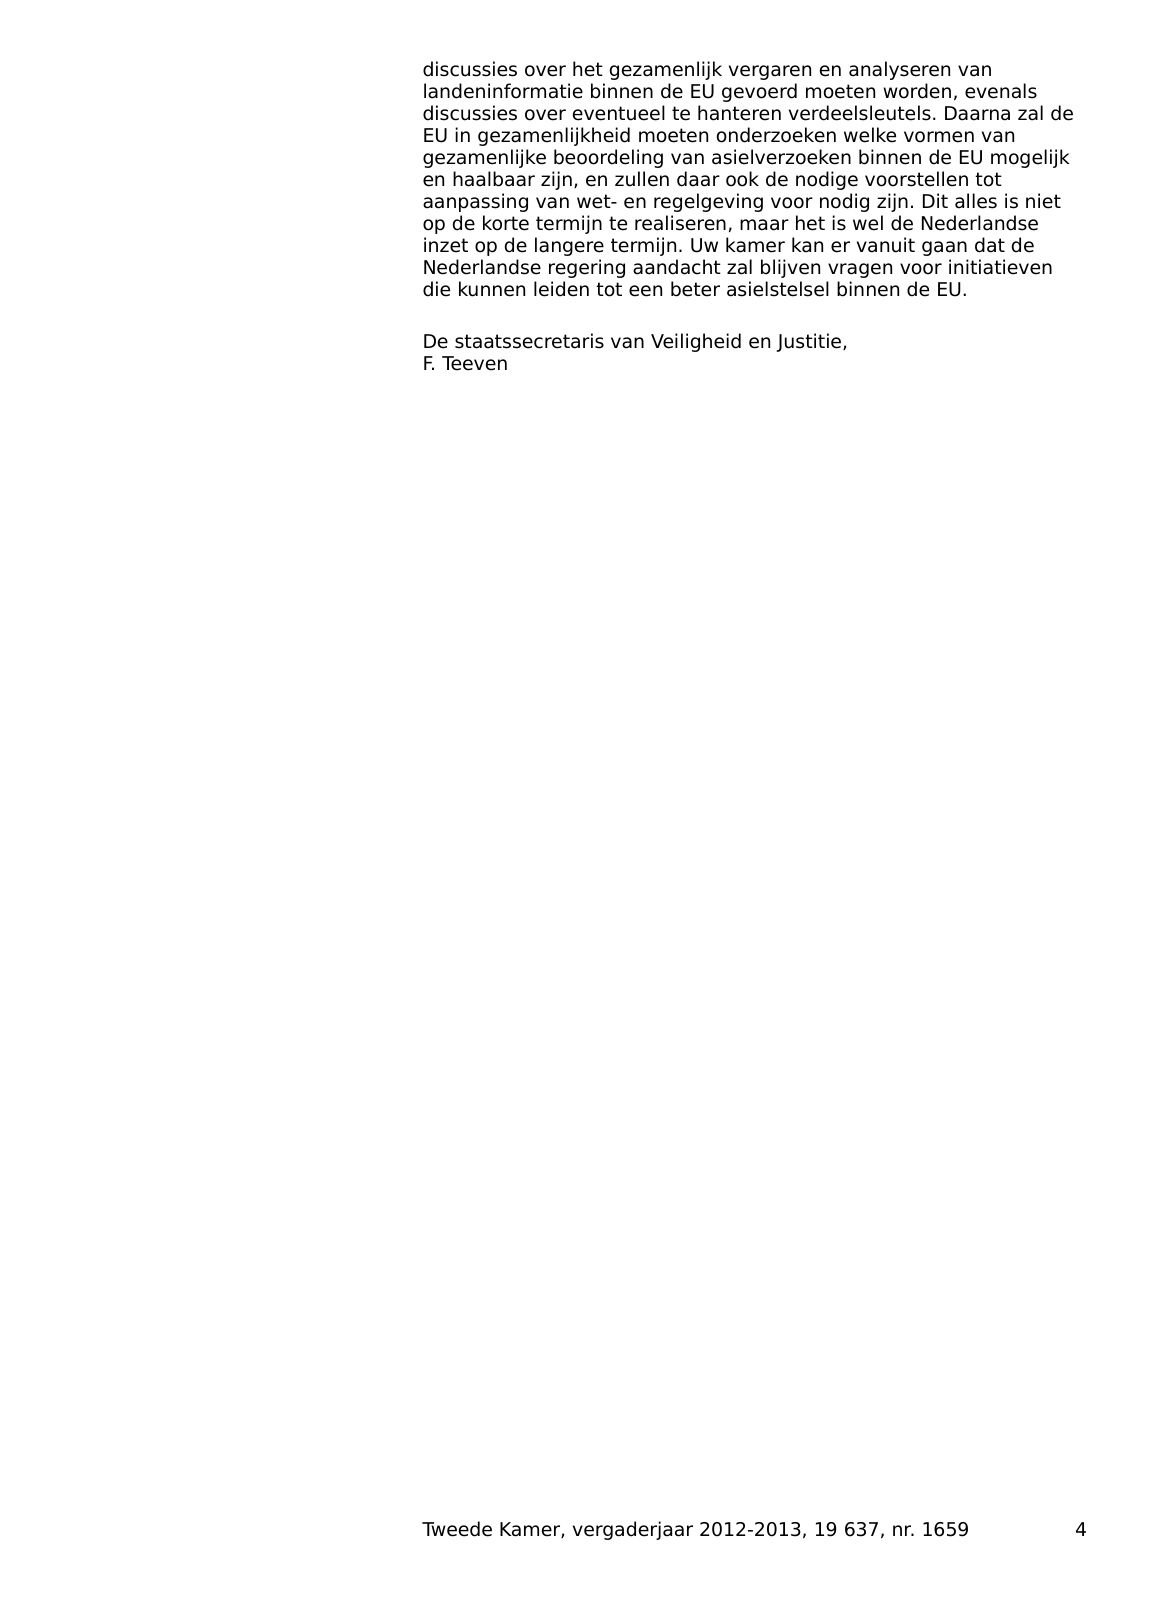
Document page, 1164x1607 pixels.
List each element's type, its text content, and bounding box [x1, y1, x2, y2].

text discussies over het gezamenlijk vergaren en analyseren van landeninformatie binnen de EU gevoerd moeten worden, evenals discussies over eventueel te hanteren verdeelsleutels. Daarna zal de EU in gezamenlijkheid moeten onderzoeken welke vormen van gezamenlijke beoordeling van asielverzoeken binnen de EU mogelijk en haalbaar zijn, en zullen daar ook de nodige voorstellen tot aanpassing van wet- en regelgeving voor nodig zijn. Dit alles is niet op de korte termijn te realiseren, maar het is wel de Nederlandse inzet op de langere termijn. Uw kamer kan er vanuit gaan dat de Nederlandse regering aandacht zal blijven vragen voor initiatieven die kunnen leiden tot een beter asielstelsel binnen de EU. [422, 59, 1087, 301]
text De staatssecretaris van Veiligheid en Justitie, F. Teeven [422, 331, 1087, 375]
